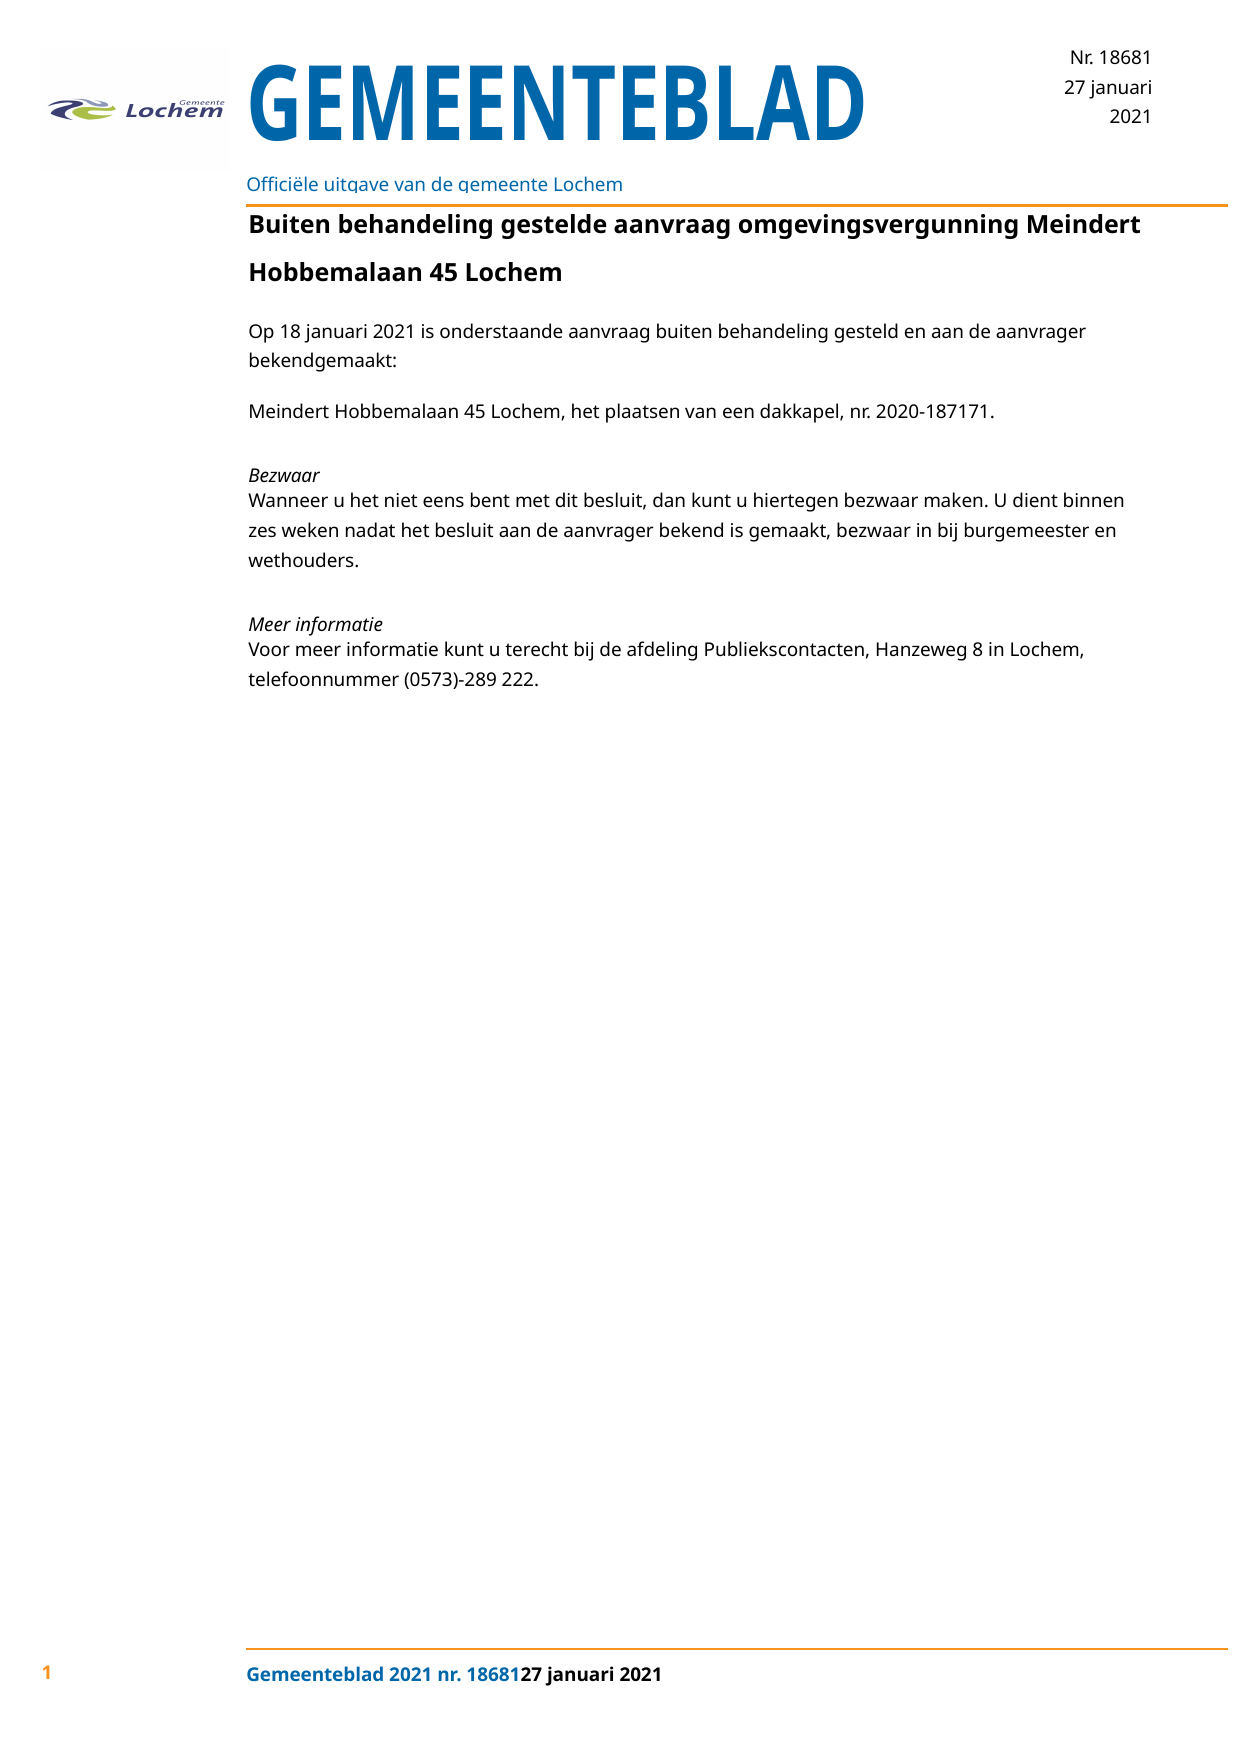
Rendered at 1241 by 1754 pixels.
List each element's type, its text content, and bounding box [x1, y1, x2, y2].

text Wanneer u het niet eens bent met dit besluit, dan kunt u hiertegen bezwaar maken. U dient binnen zes weken nadat het besluit aan de aanvrager bekend is gemaakt, bezwaar in bij burgemeester en wethouders. [248, 488, 1152, 572]
text Meer informatie [248, 611, 1152, 636]
text Voor meer informatie kunt u terecht bij de afdeling Publiekscontacten, Hanzeweg 8 in Lochem, telefoonnummer (0573)-289 222. [248, 636, 1152, 692]
text Bezwaar [248, 462, 1152, 488]
text Meindert Hobbemalaan 45 Lochem, het plaatsen van een dakkapel, nr. 2020-187171. [248, 398, 1152, 424]
text Buiten behandeling gestelde aanvraag omgevingsvergunning Meindert Hobbemalaan 45 Lochem [248, 207, 1152, 288]
text Op 18 januari 2021 is onderstaande aanvraag buiten behandeling gesteld en aan de aanvrager bekendgemaakt: [248, 318, 1152, 373]
picture [41, 47, 231, 172]
